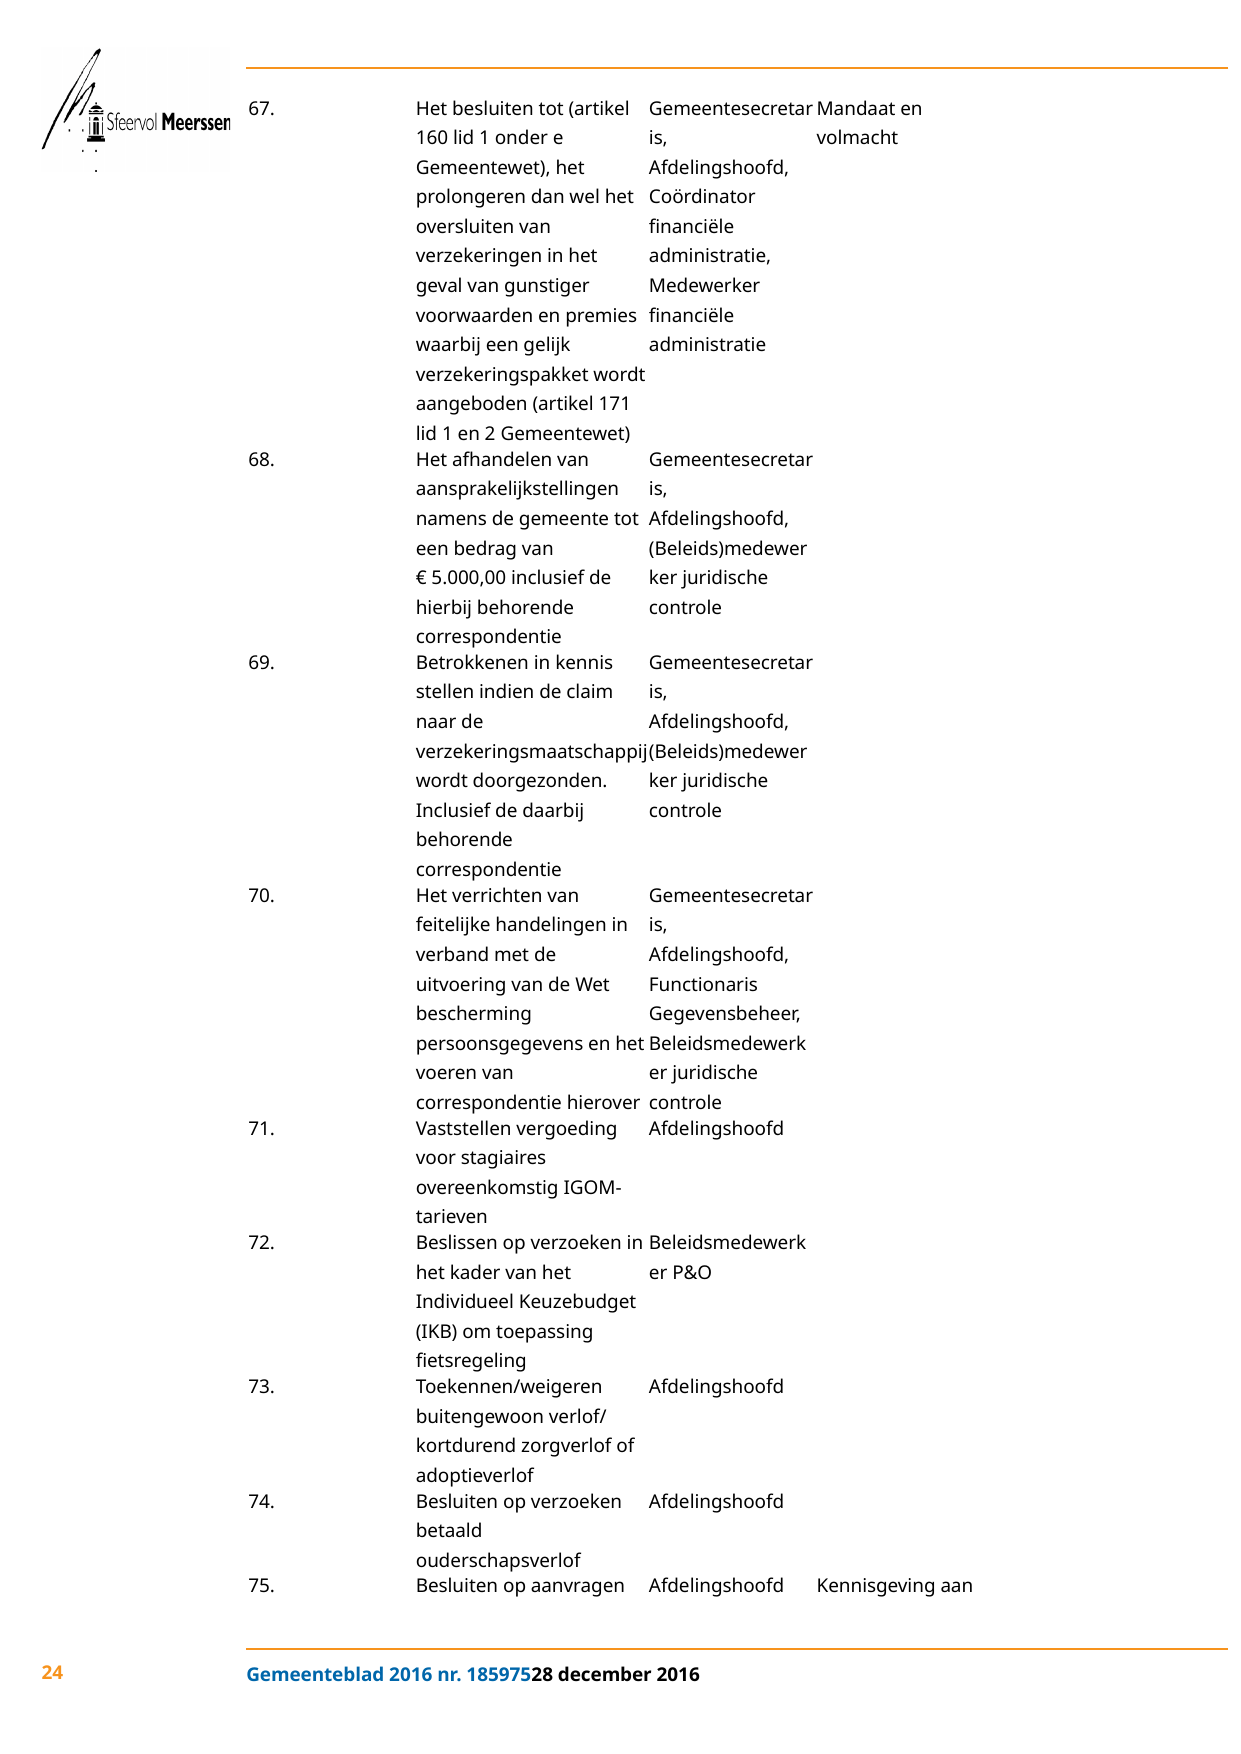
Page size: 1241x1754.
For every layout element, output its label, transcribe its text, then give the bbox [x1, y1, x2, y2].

table_cell Beleidsmedewerker P&O [649, 1229, 816, 1373]
table_cell [816, 1373, 984, 1488]
table_cell [816, 882, 984, 1115]
table_cell 75. [248, 1573, 416, 1598]
table_cell Vaststellen vergoeding voor stagiaires overeenkomstig IGOM-tarieven [416, 1115, 649, 1229]
table_cell Het besluiten tot (artikel 160 lid 1 onder e Gemeentewet), het prolongeren dan wel het oversluiten van verzekeringen in het geval van gunstiger voorwaarden en premies waarbij een gelijk verzekeringspakket wordt aangeboden (artikel 171 lid 1 en 2 Gemeentewet) [416, 95, 649, 446]
table_cell [984, 1229, 1152, 1373]
table_cell Toekennen/weigeren buitengewoon verlof/ kortdurend zorgverlof of adoptieverlof [416, 1373, 649, 1488]
table_cell Betrokkenen in kennis stellen indien de claim naar de verzekeringsmaatschappij wordt doorgezonden. Inclusief de daarbij behorende correspondentie [416, 649, 649, 882]
table_cell Afdelingshoofd [649, 1373, 816, 1488]
table_cell [816, 1229, 984, 1373]
table_cell Afdelingshoofd [649, 1573, 816, 1598]
table_cell [816, 446, 984, 649]
table_cell [984, 1573, 1152, 1598]
table_cell [816, 1488, 984, 1573]
table_cell Gemeentesecretaris, Afdelingshoofd, (Beleids)medewerker juridische controle [649, 649, 816, 882]
table_cell 69. [248, 649, 416, 882]
table_cell 71. [248, 1115, 416, 1229]
table_cell Het verrichten van feitelijke handelingen in verband met de uitvoering van de Wet bescherming persoonsgegevens en het voeren van correspondentie hierover [416, 882, 649, 1115]
table_cell Gemeentesecretaris, Afdelingshoofd, (Beleids)medewerker juridische controle [649, 446, 816, 649]
table_cell [984, 1373, 1152, 1488]
table_cell Besluiten op verzoeken betaald ouderschapsverlof [416, 1488, 649, 1573]
table_cell Mandaat en volmacht [816, 95, 984, 446]
table_cell 73. [248, 1373, 416, 1488]
table_cell Het afhandelen van aansprakelijkstellingen namens de gemeente tot een bedrag van € 5.000,00 inclusief de hierbij behorende correspondentie [416, 446, 649, 649]
table_cell [984, 649, 1152, 882]
table_cell 70. [248, 882, 416, 1115]
picture [41, 47, 231, 172]
table_cell Beslissen op verzoeken in het kader van het Individueel Keuzebudget (IKB) om toepassing fietsregeling [416, 1229, 649, 1373]
table_cell 67. [248, 95, 416, 446]
table_cell Afdelingshoofd [649, 1115, 816, 1229]
table_cell [984, 446, 1152, 649]
table_cell Besluiten op aanvragen [416, 1573, 649, 1598]
table_cell Gemeentesecretaris, Afdelingshoofd, Coördinator financiële administratie, Medewerker financiële administratie [649, 95, 816, 446]
table_cell [816, 649, 984, 882]
table_cell [816, 1115, 984, 1229]
table_cell [984, 882, 1152, 1115]
table_cell [984, 1488, 1152, 1573]
table_cell [984, 95, 1152, 446]
table_cell [984, 1115, 1152, 1229]
table_cell Kennisgeving aan [816, 1573, 984, 1598]
table_cell 68. [248, 446, 416, 649]
table_cell Gemeentesecretaris, Afdelingshoofd, Functionaris Gegevensbeheer, Beleidsmedewerker juridische controle [649, 882, 816, 1115]
table_cell 74. [248, 1488, 416, 1573]
table_cell 72. [248, 1229, 416, 1373]
table_cell Afdelingshoofd [649, 1488, 816, 1573]
